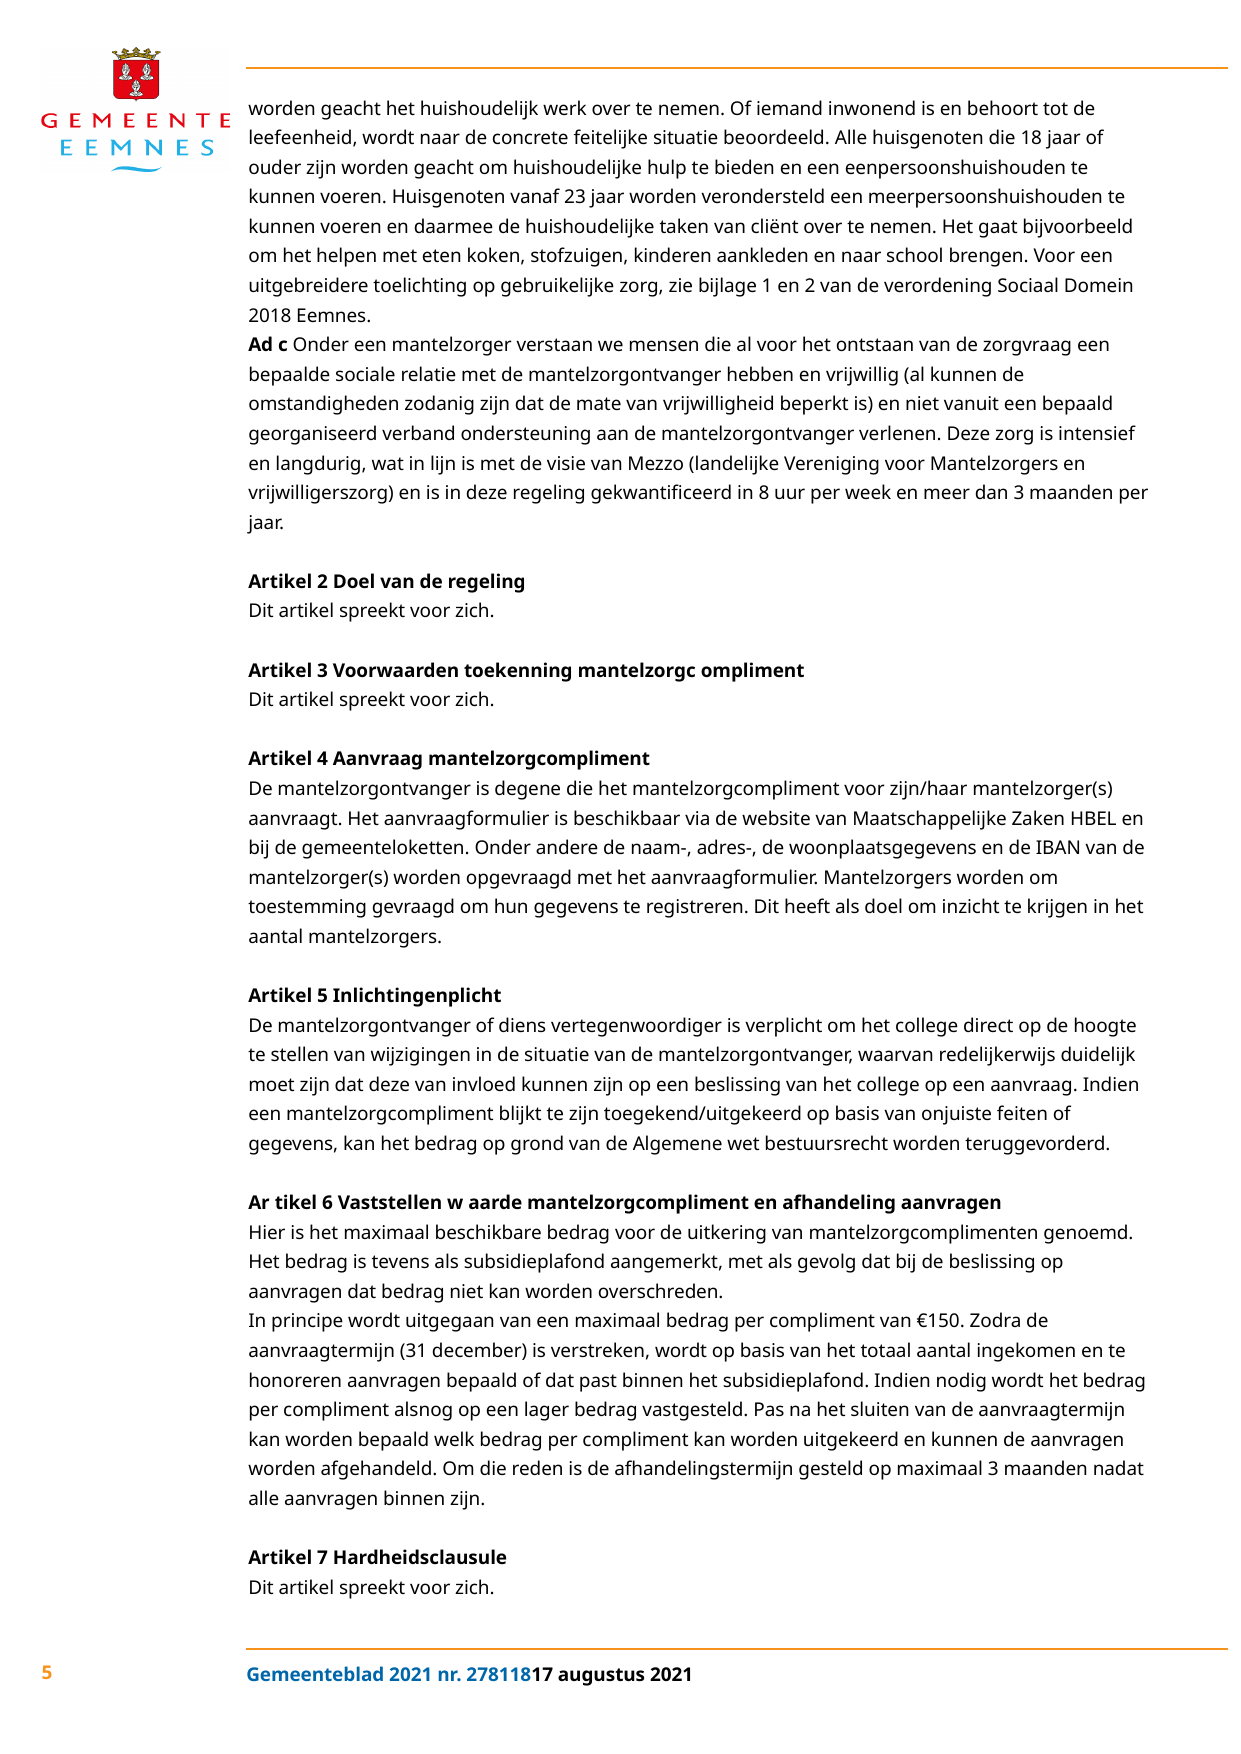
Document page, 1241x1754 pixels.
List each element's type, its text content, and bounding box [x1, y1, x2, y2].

text Artikel 7 Hardheidsclausule [248, 1544, 1152, 1570]
text Ar tikel 6 Vaststellen w aarde mantelzorgcompliment en afhandeling aanvragen [248, 1189, 1152, 1215]
text worden geacht het huishoudelijk werk over te nemen. Of iemand inwonend is en behoort tot de leefeenheid, wordt naar de concrete feitelijke situatie beoordeeld. Alle huisgenoten die 18 jaar of ouder zijn worden geacht om huishoudelijke hulp te bieden en een eenpersoonshuishouden te kunnen voeren. Huisgenoten vanaf 23 jaar worden verondersteld een meerpersoonshuishouden te kunnen voeren en daarmee de huishoudelijke taken van cliënt over te nemen. Het gaat bijvoorbeeld om het helpen met eten koken, stofzuigen, kinderen aankleden en naar school brengen. Voor een uitgebreidere toelichting op gebruikelijke zorg, zie bijlage 1 en 2 van de verordening Sociaal Domein 2018 Eemnes. [248, 95, 1152, 328]
text Artikel 4 Aanvraag mantelzorgcompliment [248, 746, 1152, 771]
text Ad c Onder een mantelzorger verstaan we mensen die al voor het ontstaan van de zorgvraag een bepaalde sociale relatie met de mantelzorgontvanger hebben en vrijwillig (al kunnen de omstandigheden zodanig zijn dat de mate van vrijwilligheid beperkt is) en niet vanuit een bepaald georganiseerd verband ondersteuning aan de mantelzorgontvanger verlenen. Deze zorg is intensief en langdurig, wat in lijn is met de visie van Mezzo (landelijke Vereniging voor Mantelzorgers en vrijwilligerszorg) en is in deze regeling gekwantificeerd in 8 uur per week en meer dan 3 maanden per jaar. [248, 331, 1152, 535]
text Dit artikel spreekt voor zich. [248, 686, 1152, 712]
text De mantelzorgontvanger of diens vertegenwoordiger is verplicht om het college direct op de hoogte te stellen van wijzigingen in de situatie van de mantelzorgontvanger, waarvan redelijkerwijs duidelijk moet zijn dat deze van invloed kunnen zijn op een beslissing van het college op een aanvraag. Indien een mantelzorgcompliment blijkt te zijn toegekend/uitgekeerd op basis van onjuiste feiten of gegevens, kan het bedrag op grond van de Algemene wet bestuursrecht worden teruggevorderd. [248, 1012, 1152, 1156]
text Hier is het maximaal beschikbare bedrag voor de uitkering van mantelzorgcomplimenten genoemd. Het bedrag is tevens als subsidieplafond aangemerkt, met als gevolg dat bij de beslissing op aanvragen dat bedrag niet kan worden overschreden. [248, 1219, 1152, 1304]
text Artikel 5 Inlichtingenplicht [248, 982, 1152, 1008]
picture [41, 47, 231, 172]
text Dit artikel spreekt voor zich. [248, 598, 1152, 623]
text Artikel 3 Voorwaarden toekenning mantelzorgc ompliment [248, 657, 1152, 683]
text Artikel 2 Doel van de regeling [248, 568, 1152, 594]
text De mantelzorgontvanger is degene die het mantelzorgcompliment voor zijn/haar mantelzorger(s) aanvraagt. Het aanvraagformulier is beschikbaar via de website van Maatschappelijke Zaken HBEL en bij de gemeenteloketten. Onder andere de naam-, adres-, de woonplaatsgegevens en de IBAN van de mantelzorger(s) worden opgevraagd met het aanvraagformulier. Mantelzorgers worden om toestemming gevraagd om hun gegevens te registreren. Dit heeft als doel om inzicht te krijgen in het aantal mantelzorgers. [248, 775, 1152, 949]
text Dit artikel spreekt voor zich. [248, 1574, 1152, 1600]
text In principe wordt uitgegaan van een maximaal bedrag per compliment van €150. Zodra de aanvraagtermijn (31 december) is verstreken, wordt op basis van het totaal aantal ingekomen en te honoreren aanvragen bepaald of dat past binnen het subsidieplafond. Indien nodig wordt het bedrag per compliment alsnog op een lager bedrag vastgesteld. Pas na het sluiten van de aanvraagtermijn kan worden bepaald welk bedrag per compliment kan worden uitgekeerd en kunnen de aanvragen worden afgehandeld. Om die reden is de afhandelingstermijn gesteld op maximaal 3 maanden nadat alle aanvragen binnen zijn. [248, 1308, 1152, 1511]
